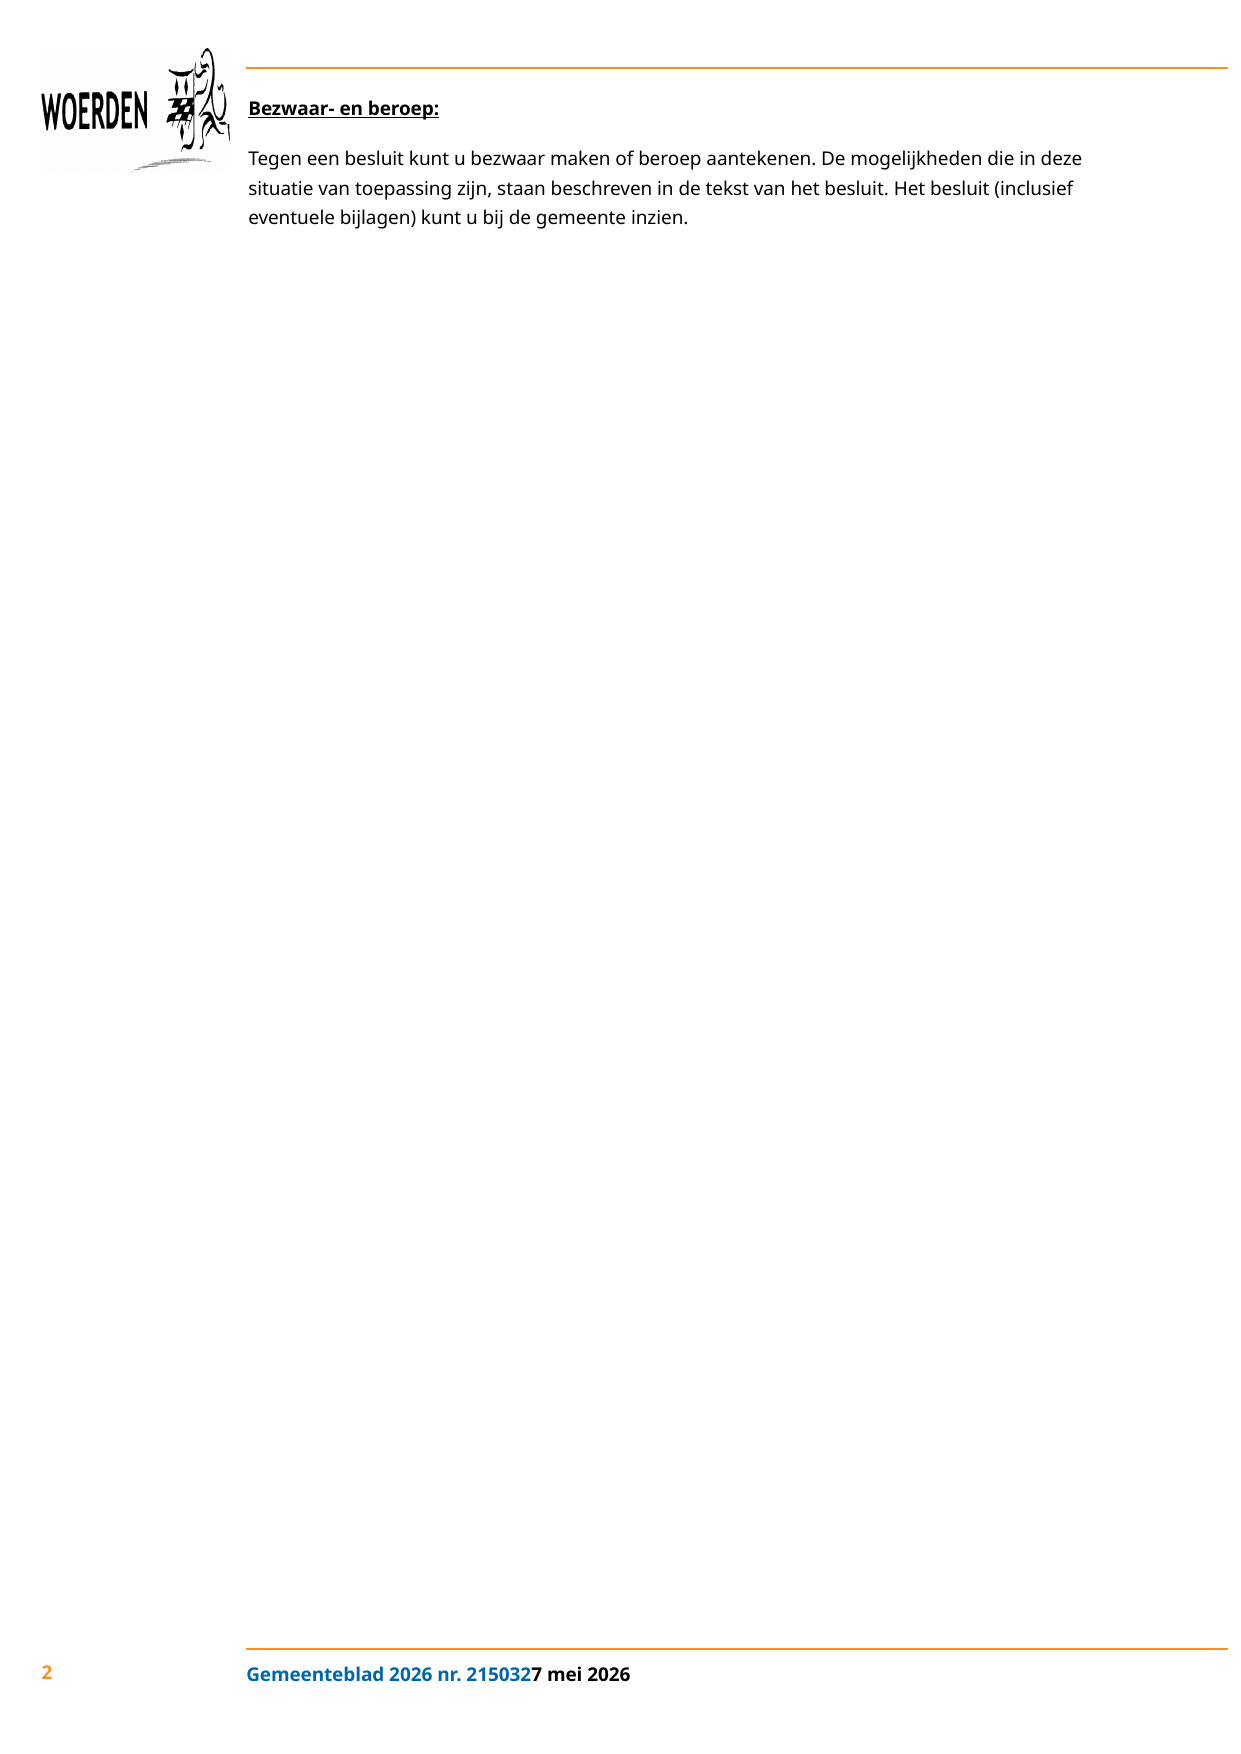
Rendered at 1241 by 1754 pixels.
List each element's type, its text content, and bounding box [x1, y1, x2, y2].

picture [41, 47, 231, 172]
text Bezwaar- en beroep: [248, 95, 1152, 121]
text Tegen een besluit kunt u bezwaar maken of beroep aantekenen. De mogelijkheden die in deze situatie van toepassing zijn, staan beschreven in de tekst van het besluit. Het besluit (inclusief eventuele bijlagen) kunt u bij de gemeente inzien. [248, 145, 1152, 230]
